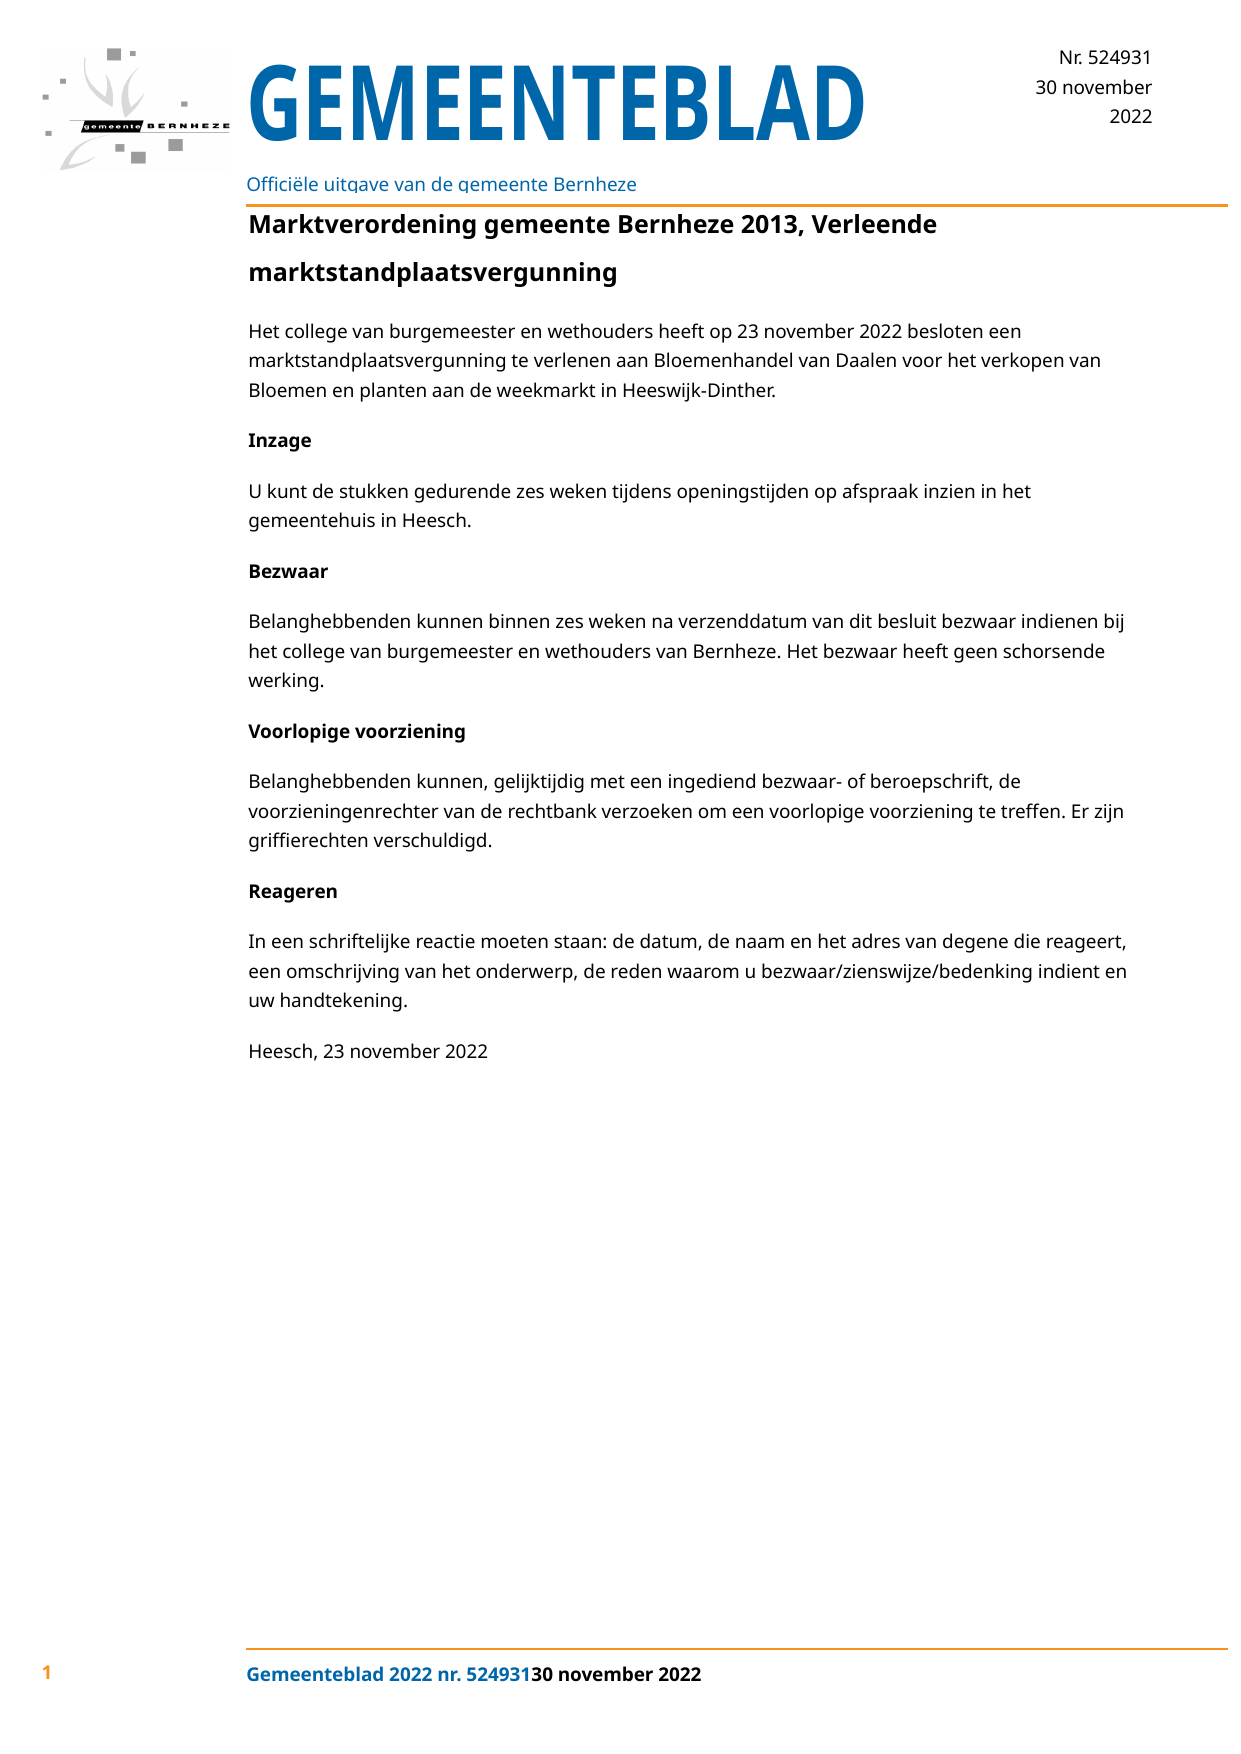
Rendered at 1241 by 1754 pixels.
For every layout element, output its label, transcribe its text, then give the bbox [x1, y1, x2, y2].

picture [41, 47, 231, 172]
text Bezwaar [248, 558, 1152, 584]
text In een schriftelijke reactie moeten staan: de datum, de naam en het adres van degene die reageert, een omschrijving van het onderwerp, de reden waarom u bezwaar/zienswijze/bedenking indient en uw handtekening. [248, 928, 1152, 1013]
text Heesch, 23 november 2022 [248, 1038, 1152, 1064]
text Voorlopige voorziening [248, 718, 1152, 744]
text Reageren [248, 878, 1152, 904]
text Belanghebbenden kunnen binnen zes weken na verzenddatum van dit besluit bezwaar indienen bij het college van burgemeester en wethouders van Bernheze. Het bezwaar heeft geen schorsende werking. [248, 608, 1152, 693]
text Marktverordening gemeente Bernheze 2013, Verleende marktstandplaatsvergunning [248, 207, 1152, 288]
text Belanghebbenden kunnen, gelijktijdig met een ingediend bezwaar- of beroepschrift, de voorzieningenrechter van de rechtbank verzoeken om een voorlopige voorziening te treffen. Er zijn griffierechten verschuldigd. [248, 768, 1152, 853]
text Het college van burgemeester en wethouders heeft op 23 november 2022 besloten een marktstandplaatsvergunning te verlenen aan Bloemenhandel van Daalen voor het verkopen van Bloemen en planten aan de weekmarkt in Heeswijk-Dinther. [248, 318, 1152, 403]
text U kunt de stukken gedurende zes weken tijdens openingstijden op afspraak inzien in het gemeentehuis in Heesch. [248, 478, 1152, 533]
text Inzage [248, 427, 1152, 453]
